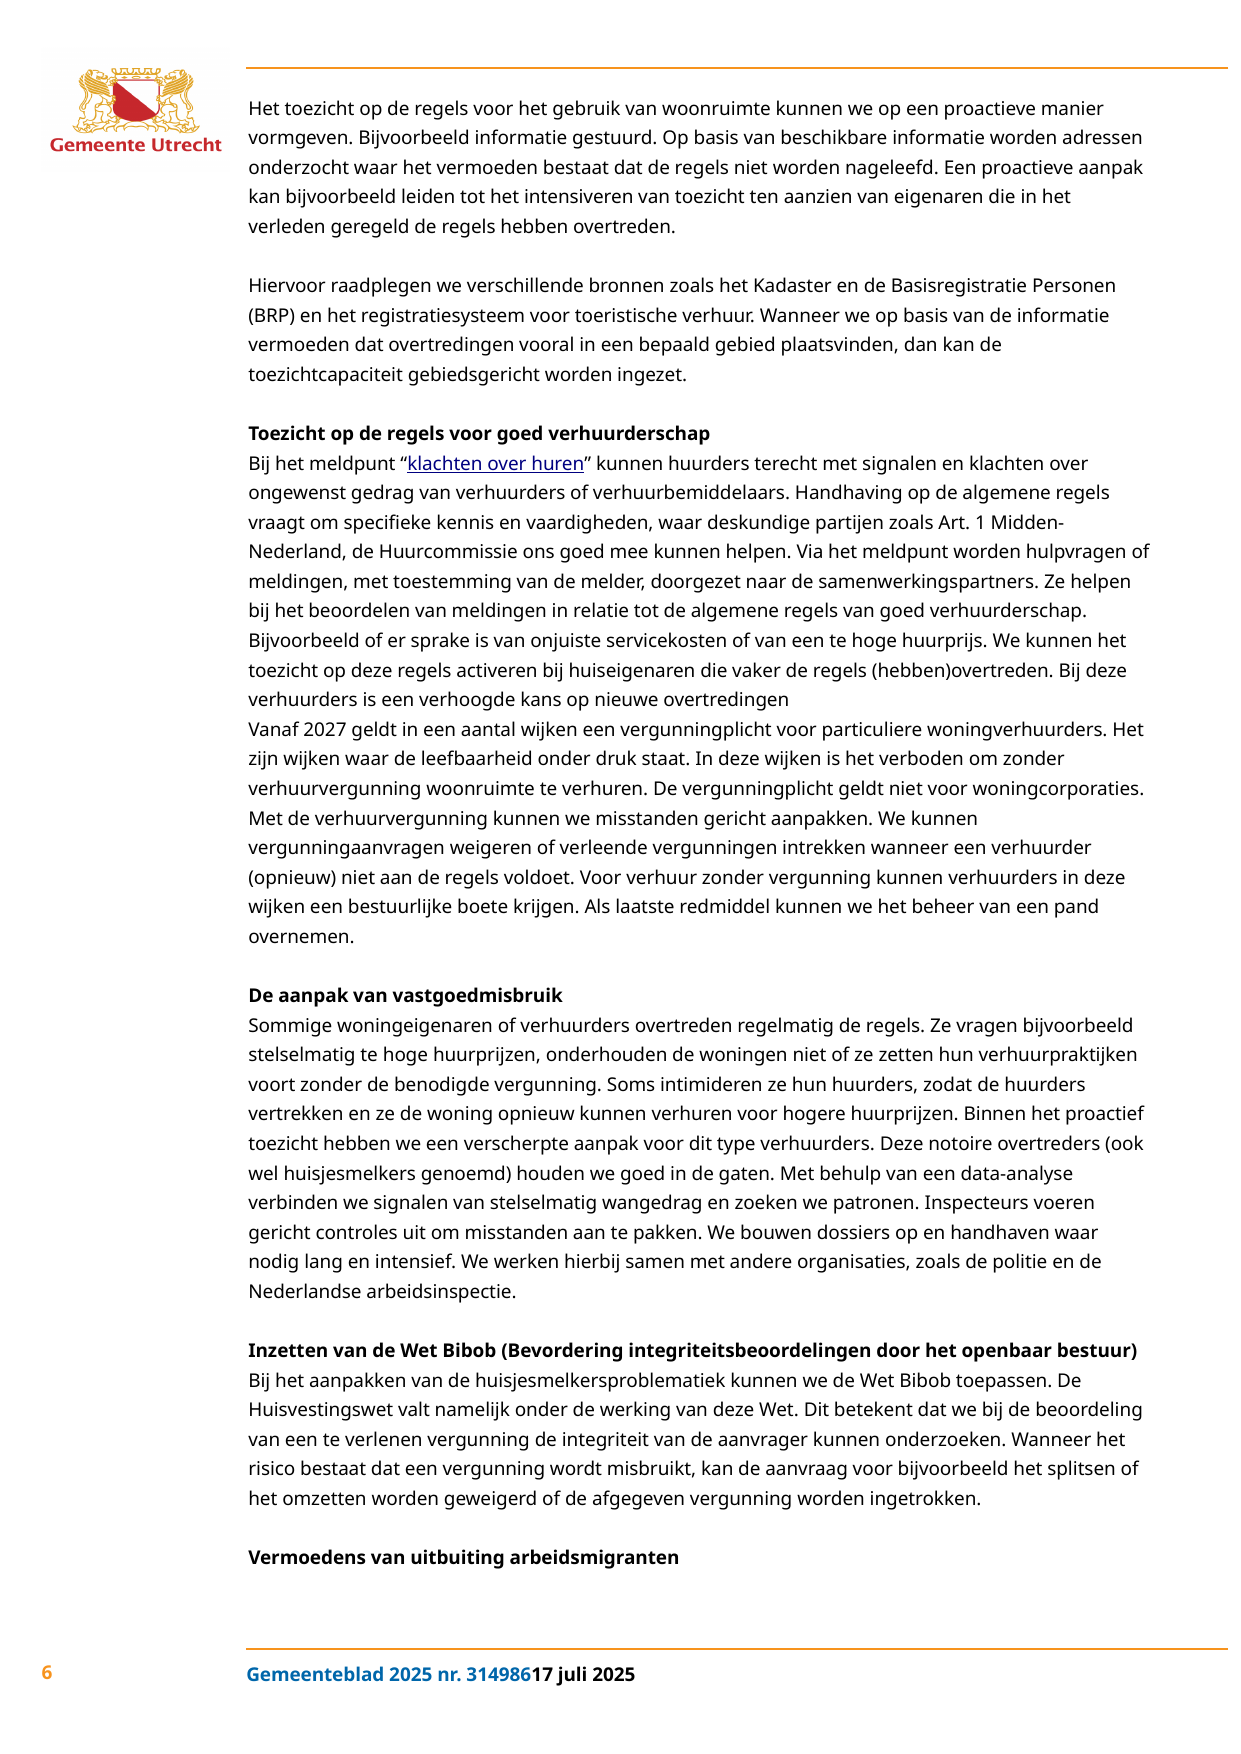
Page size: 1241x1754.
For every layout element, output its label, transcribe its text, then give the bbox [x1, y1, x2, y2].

text Bij het aanpakken van de huisjesmelkersproblematiek kunnen we de Wet Bibob toepassen. De Huisvestingswet valt namelijk onder de werking van deze Wet. Dit betekent dat we bij de beoordeling van een te verlenen vergunning de integriteit van de aanvrager kunnen onderzoeken. Wanneer het risico bestaat dat een vergunning wordt misbruikt, kan de aanvraag voor bijvoorbeeld het splitsen of het omzetten worden geweigerd of de afgegeven vergunning worden ingetrokken. [248, 1367, 1152, 1511]
text Vermoedens van uitbuiting arbeidsmigranten [248, 1544, 1152, 1570]
text Sommige woningeigenaren of verhuurders overtreden regelmatig de regels. Ze vragen bijvoorbeeld stelselmatig te hoge huurprijzen, onderhouden de woningen niet of ze zetten hun verhuurpraktijken voort zonder de benodigde vergunning. Soms intimideren ze hun huurders, zodat de huurders vertrekken en ze de woning opnieuw kunnen verhuren voor hogere huurprijzen. Binnen het proactief toezicht hebben we een verscherpte aanpak voor dit type verhuurders. Deze notoire overtreders (ook wel huisjesmelkers genoemd) houden we goed in de gaten. Met behulp van een data-analyse verbinden we signalen van stelselmatig wangedrag en zoeken we patronen. Inspecteurs voeren gericht controles uit om misstanden aan te pakken. We bouwen dossiers op en handhaven waar nodig lang en intensief. We werken hierbij samen met andere organisaties, zoals de politie en de Nederlandse arbeidsinspectie. [248, 1012, 1152, 1304]
text Het toezicht op de regels voor het gebruik van woonruimte kunnen we op een proactieve manier vormgeven. Bijvoorbeeld informatie gestuurd. Op basis van beschikbare informatie worden adressen onderzocht waar het vermoeden bestaat dat de regels niet worden nageleefd. Een proactieve aanpak kan bijvoorbeeld leiden tot het intensiveren van toezicht ten aanzien van eigenaren die in het verleden geregeld de regels hebben overtreden. [248, 95, 1152, 239]
text Inzetten van de Wet Bibob (Bevordering integriteitsbeoordelingen door het openbaar bestuur) [248, 1337, 1152, 1363]
text Vanaf 2027 geldt in een aantal wijken een vergunningplicht voor particuliere woningverhuurders. Het zijn wijken waar de leefbaarheid onder druk staat. In deze wijken is het verboden om zonder verhuurvergunning woonruimte te verhuren. De vergunningplicht geldt niet voor woningcorporaties. Met de verhuurvergunning kunnen we misstanden gericht aanpakken. We kunnen vergunningaanvragen weigeren of verleende vergunningen intrekken wanneer een verhuurder (opnieuw) niet aan de regels voldoet. Voor verhuur zonder vergunning kunnen verhuurders in deze wijken een bestuurlijke boete krijgen. Als laatste redmiddel kunnen we het beheer van een pand overnemen. [248, 716, 1152, 949]
picture [41, 47, 231, 172]
text Hiervoor raadplegen we verschillende bronnen zoals het Kadaster en de Basisregistratie Personen (BRP) en het registratiesysteem voor toeristische verhuur. Wanneer we op basis van de informatie vermoeden dat overtredingen vooral in een bepaald gebied plaatsvinden, dan kan de toezichtcapaciteit gebiedsgericht worden ingezet. [248, 272, 1152, 387]
text Bij het meldpunt “klachten over huren” kunnen huurders terecht met signalen en klachten over ongewenst gedrag van verhuurders of verhuurbemiddelaars. Handhaving op de algemene regels vraagt om specifieke kennis en vaardigheden, waar deskundige partijen zoals Art. 1 Midden-Nederland, de Huurcommissie ons goed mee kunnen helpen. Via het meldpunt worden hulpvragen of meldingen, met toestemming van de melder, doorgezet naar de samenwerkingspartners. Ze helpen bij het beoordelen van meldingen in relatie tot de algemene regels van goed verhuurderschap. Bijvoorbeeld of er sprake is van onjuiste servicekosten of van een te hoge huurprijs. We kunnen het toezicht op deze regels activeren bij huiseigenaren die vaker de regels (hebben)overtreden. Bij deze verhuurders is een verhoogde kans op nieuwe overtredingen [248, 450, 1152, 712]
text De aanpak van vastgoedmisbruik [248, 982, 1152, 1008]
text Toezicht op de regels voor goed verhuurderschap [248, 420, 1152, 446]
